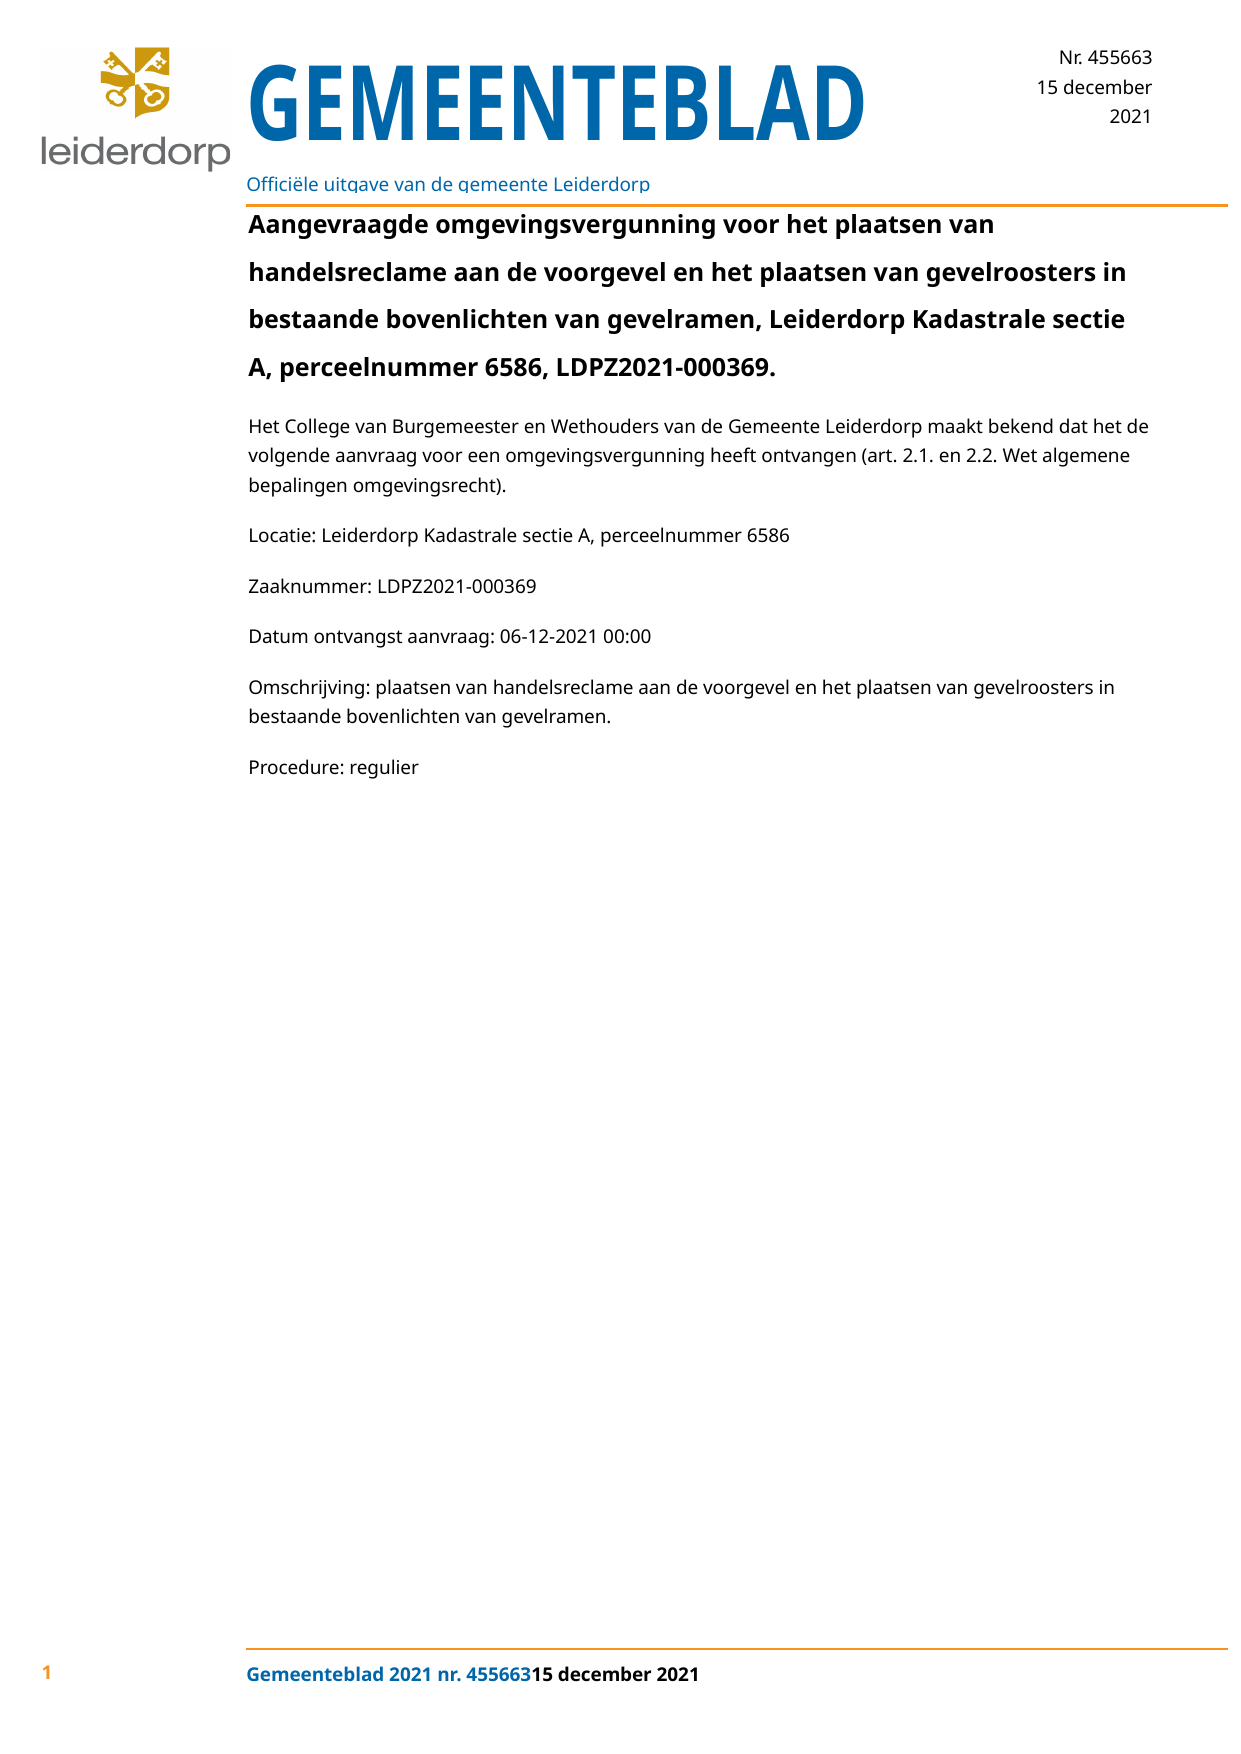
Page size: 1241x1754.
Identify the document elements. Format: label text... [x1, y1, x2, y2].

text Datum ontvangst aanvraag: 06-12-2021 00:00 [248, 623, 1152, 649]
text Procedure: regulier [248, 754, 1152, 780]
text Zaaknummer: LDPZ2021-000369 [248, 573, 1152, 599]
picture [41, 47, 231, 172]
text Aangevraagde omgevingsvergunning voor het plaatsen van handelsreclame aan de voorgevel en het plaatsen van gevelroosters in bestaande bovenlichten van gevelramen, Leiderdorp Kadastrale sectie A, perceelnummer 6586, LDPZ2021-000369. [248, 207, 1152, 384]
text Locatie: Leiderdorp Kadastrale sectie A, perceelnummer 6586 [248, 523, 1152, 548]
text Omschrijving: plaatsen van handelsreclame aan de voorgevel en het plaatsen van gevelroosters in bestaande bovenlichten van gevelramen. [248, 674, 1152, 729]
text Het College van Burgemeester en Wethouders van de Gemeente Leiderdorp maakt bekend dat het de volgende aanvraag voor een omgevingsvergunning heeft ontvangen (art. 2.1. en 2.2. Wet algemene bepalingen omgevingsrecht). [248, 413, 1152, 498]
